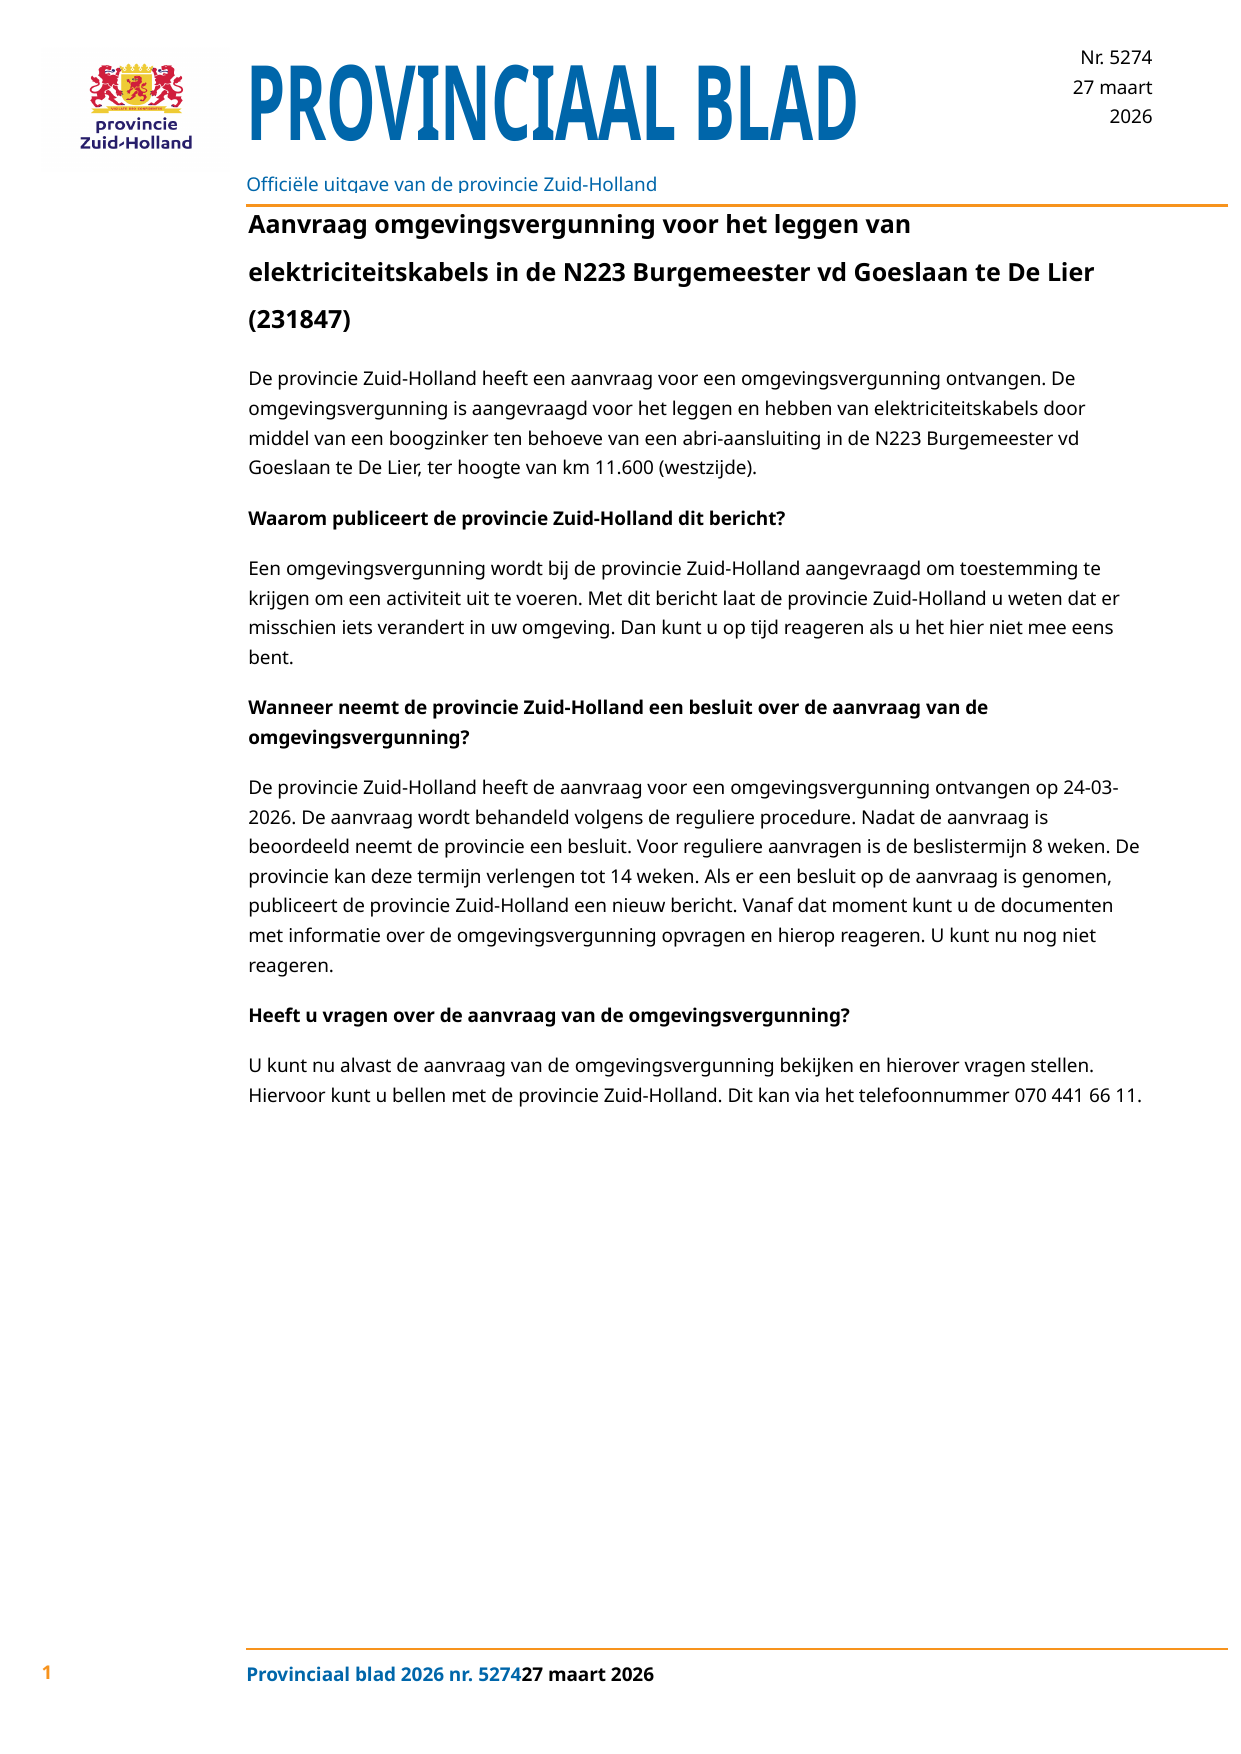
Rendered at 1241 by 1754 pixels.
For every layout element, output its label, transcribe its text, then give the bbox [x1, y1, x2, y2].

text Wanneer neemt de provincie Zuid-Holland een besluit over de aanvraag van de omgevingsvergunning? [248, 694, 1152, 749]
picture [41, 47, 231, 172]
text Een omgevingsvergunning wordt bij de provincie Zuid-Holland aangevraagd om toestemming te krijgen om een activiteit uit te voeren. Met dit bericht laat de provincie Zuid-Holland u weten dat er misschien iets verandert in uw omgeving. Dan kunt u op tijd reageren als u het hier niet mee eens bent. [248, 555, 1152, 669]
text U kunt nu alvast de aanvraag van de omgevingsvergunning bekijken en hierover vragen stellen. Hiervoor kunt u bellen met de provincie Zuid-Holland. Dit kan via het telefoonnummer 070 441 66 11. [248, 1053, 1152, 1108]
text Aanvraag omgevingsvergunning voor het leggen van elektriciteitskabels in de N223 Burgemeester vd Goeslaan te De Lier (231847) [248, 207, 1152, 336]
text Waarom publiceert de provincie Zuid-Holland dit bericht? [248, 505, 1152, 530]
text Heeft u vragen over de aanvraag van de omgevingsvergunning? [248, 1002, 1152, 1028]
text De provincie Zuid-Holland heeft een aanvraag voor een omgevingsvergunning ontvangen. De omgevingsvergunning is aangevraagd voor het leggen en hebben van elektriciteitskabels door middel van een boogzinker ten behoeve van een abri-aansluiting in de N223 Burgemeester vd Goeslaan te De Lier, ter hoogte van km 11.600 (westzijde). [248, 366, 1152, 480]
text De provincie Zuid-Holland heeft de aanvraag voor een omgevingsvergunning ontvangen op 24-03-2026. De aanvraag wordt behandeld volgens de reguliere procedure. Nadat de aanvraag is beoordeeld neemt de provincie een besluit. Voor reguliere aanvragen is de beslistermijn 8 weken. De provincie kan deze termijn verlengen tot 14 weken. Als er een besluit op de aanvraag is genomen, publiceert de provincie Zuid-Holland een nieuw bericht. Vanaf dat moment kunt u de documenten met informatie over de omgevingsvergunning opvragen en hierop reageren. U kunt nu nog niet reageren. [248, 774, 1152, 977]
